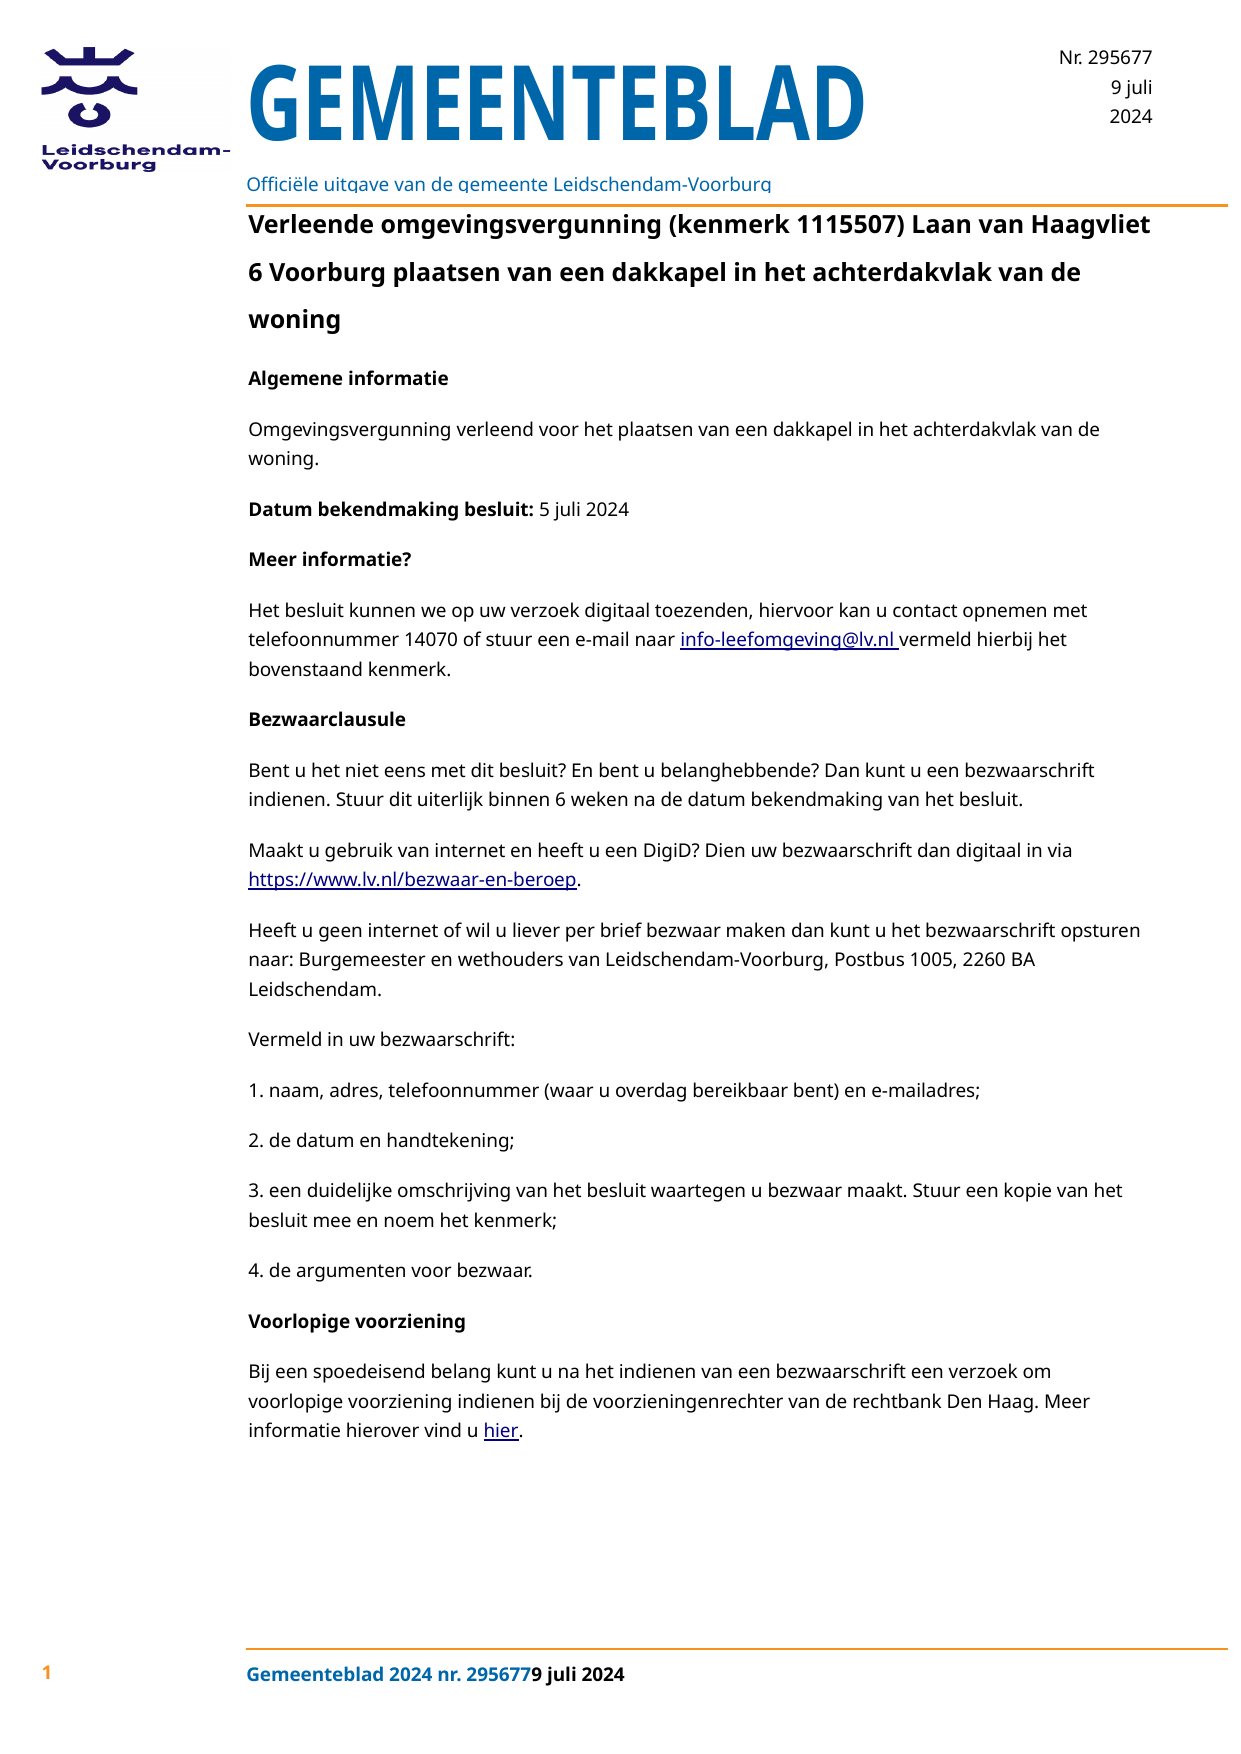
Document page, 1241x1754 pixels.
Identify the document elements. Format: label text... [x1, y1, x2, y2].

text Bent u het niet eens met dit besluit? En bent u belanghebbende? Dan kunt u een bezwaarschrift indienen. Stuur dit uiterlijk binnen 6 weken na de datum bekendmaking van het besluit. [248, 757, 1152, 812]
text 4. de argumenten voor bezwaar. [248, 1258, 1152, 1283]
text 2. de datum en handtekening; [248, 1127, 1152, 1153]
text 3. een duidelijke omschrijving van het besluit waartegen u bezwaar maakt. Stuur een kopie van het besluit mee en noem het kenmerk; [248, 1178, 1152, 1233]
text Bij een spoedeisend belang kunt u na het indienen van een bezwaarschrift een verzoek om voorlopige voorziening indienen bij de voorzieningenrechter van de rechtbank Den Haag. Meer informatie hierover vind u hier. [248, 1358, 1152, 1443]
text Verleende omgevingsvergunning (kenmerk 1115507) Laan van Haagvliet 6 Voorburg plaatsen van een dakkapel in het achterdakvlak van de woning [248, 207, 1152, 336]
text Omgevingsvergunning verleend voor het plaatsen van een dakkapel in het achterdakvlak van de woning. [248, 416, 1152, 471]
text Algemene informatie [248, 366, 1152, 391]
text Datum bekendmaking besluit: 5 juli 2024 [248, 496, 1152, 522]
text Maakt u gebruik van internet en heeft u een DigiD? Dien uw bezwaarschrift dan digitaal in via https://www.lv.nl/bezwaar-en-beroep. [248, 837, 1152, 892]
text Het besluit kunnen we op uw verzoek digitaal toezenden, hiervoor kan u contact opnemen met telefoonnummer 14070 of stuur een e-mail naar info-leefomgeving@lv.nl vermeld hierbij het bovenstaand kenmerk. [248, 597, 1152, 682]
text Bezwaarclausule [248, 706, 1152, 732]
text Meer informatie? [248, 546, 1152, 572]
text 1. naam, adres, telefoonnummer (waar u overdag bereikbaar bent) en e-mailadres; [248, 1077, 1152, 1102]
text Vermeld in uw bezwaarschrift: [248, 1026, 1152, 1052]
text Voorlopige voorziening [248, 1308, 1152, 1334]
picture [41, 47, 231, 172]
text Heeft u geen internet of wil u liever per brief bezwaar maken dan kunt u het bezwaarschrift opsturen naar: Burgemeester en wethouders van Leidschendam-Voorburg, Postbus 1005, 2260 BA Leidschendam. [248, 917, 1152, 1002]
